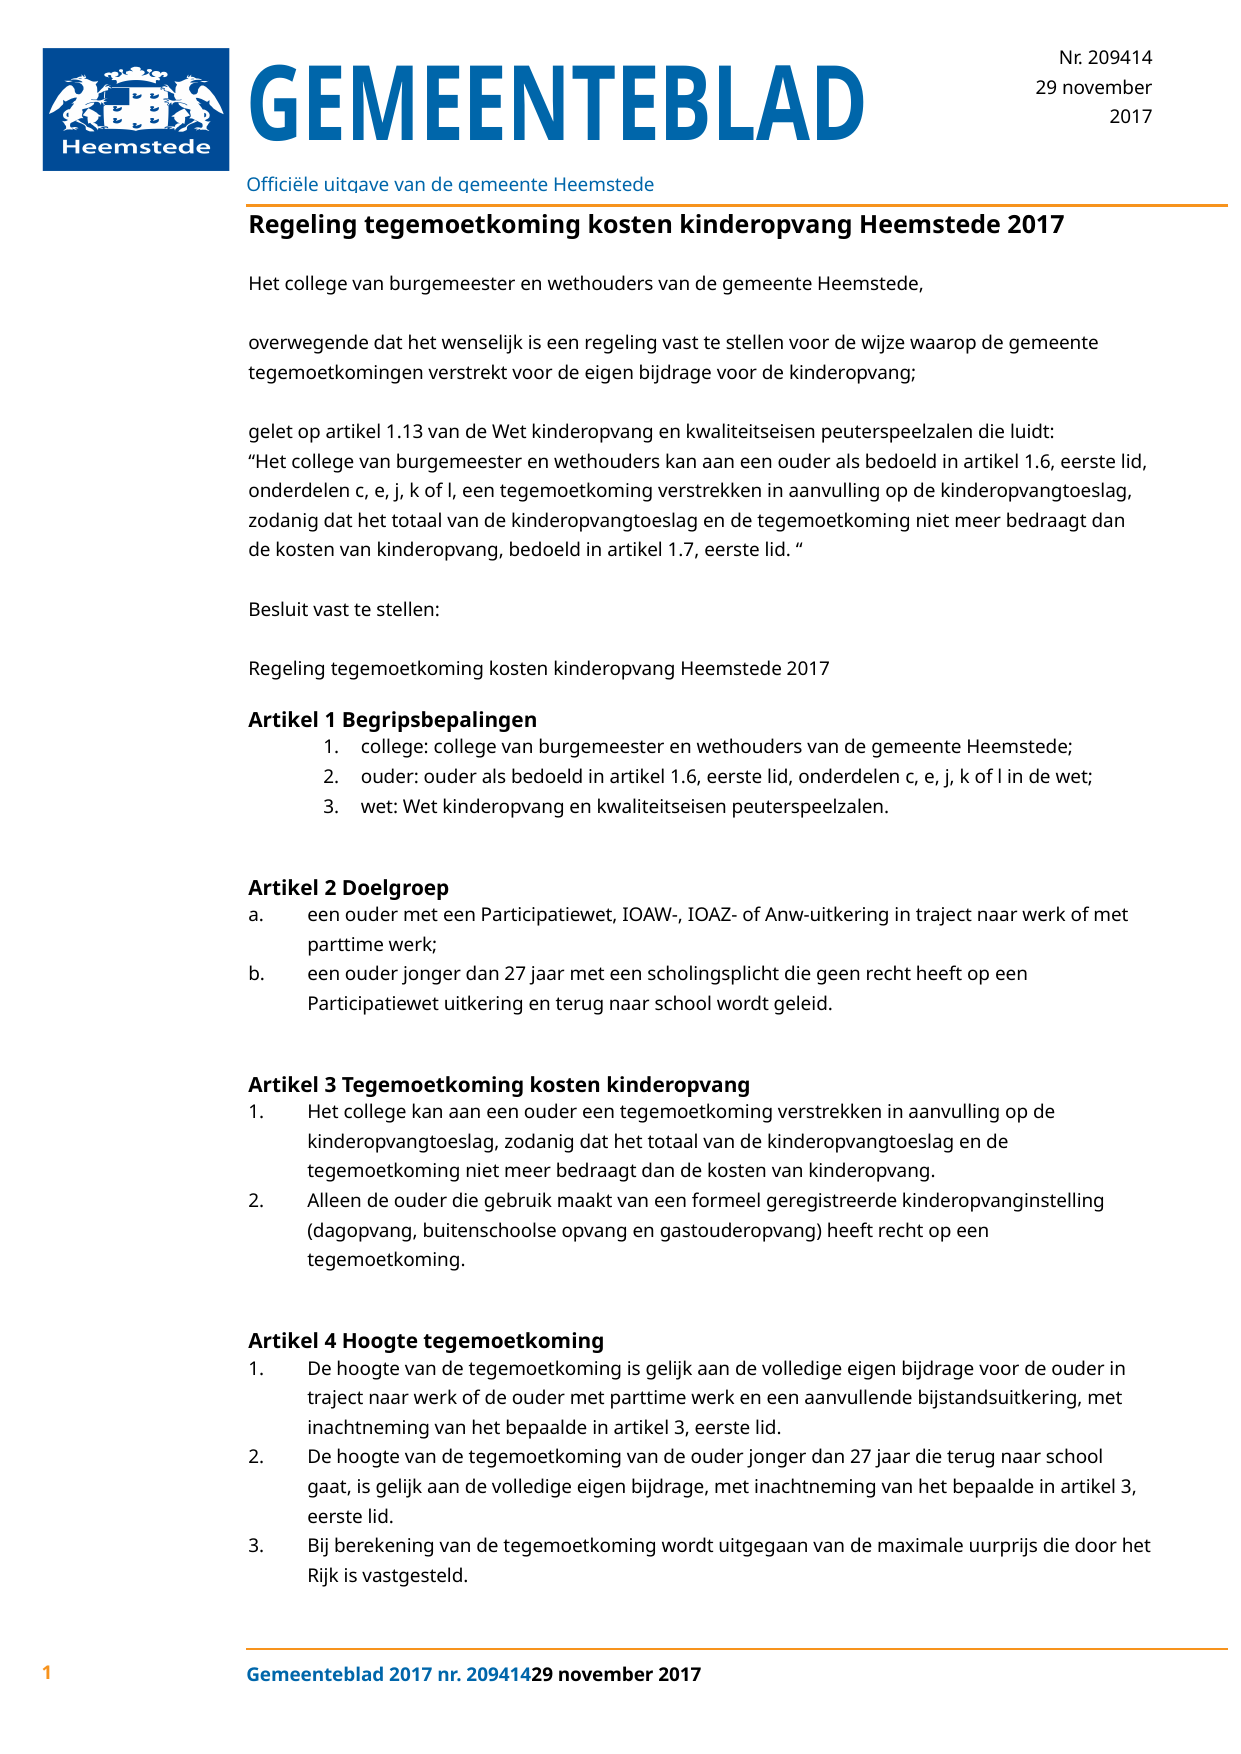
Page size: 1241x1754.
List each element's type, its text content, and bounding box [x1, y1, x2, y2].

list Alleen de ouder die gebruik maakt van een formeel geregistreerde kinderopvanginstelling (dagopvang, buitenschoolse opvang en gastouderopvang) heeft recht op een tegemoetkoming. [248, 1187, 1152, 1272]
text Besluit vast te stellen: [248, 596, 1152, 621]
list wet: Wet kinderopvang en kwaliteitseisen peuterspeelzalen. [323, 793, 1152, 819]
list Het college kan aan een ouder een tegemoetkoming verstrekken in aanvulling op de kinderopvangtoeslag, zodanig dat het totaal van de kinderopvangtoeslag en de tegemoetkoming niet meer bedraagt dan de kosten van kinderopvang. [248, 1098, 1152, 1183]
text overwegende dat het wenselijk is een regeling vast te stellen voor de wijze waarop de gemeente tegemoetkomingen verstrekt voor de eigen bijdrage voor de kinderopvang; [248, 329, 1152, 385]
list college: college van burgemeester en wethouders van de gemeente Heemstede; [323, 734, 1152, 759]
text gelet op artikel 1.13 van de Wet kinderopvang en kwaliteitseisen peuterspeelzalen die luidt: [248, 418, 1152, 444]
text Het college van burgemeester en wethouders van de gemeente Heemstede, [248, 270, 1152, 296]
text Artikel 2 Doelgroep [248, 873, 1152, 901]
text Artikel 4 Hoogte tegemoetkoming [248, 1326, 1152, 1355]
list ouder: ouder als bedoeld in artikel 1.6, eerste lid, onderdelen c, e, j, k of l in de wet; [323, 763, 1152, 789]
text “Het college van burgemeester en wethouders kan aan een ouder als bedoeld in artikel 1.6, eerste lid, onderdelen c, e, j, k of l, een tegemoetkoming verstrekken in aanvulling op de kinderopvangtoeslag, zodanig dat het totaal van de kinderopvangtoeslag en de tegemoetkoming niet meer bedraagt dan de kosten van kinderopvang, bedoeld in artikel 1.7, eerste lid. “ [248, 448, 1152, 562]
list een ouder jonger dan 27 jaar met een scholingsplicht die geen recht heeft op een Participatiewet uitkering en terug naar school wordt geleid. [248, 961, 1152, 1016]
text Artikel 1 Begripsbepalingen [248, 705, 1152, 734]
text Regeling tegemoetkoming kosten kinderopvang Heemstede 2017 [248, 207, 1152, 241]
list Bij berekening van de tegemoetkoming wordt uitgegaan van de maximale uurprijs die door het Rijk is vastgesteld. [248, 1532, 1152, 1588]
picture [41, 47, 231, 172]
text Artikel 3 Tegemoetkoming kosten kinderopvang [248, 1070, 1152, 1098]
text Regeling tegemoetkoming kosten kinderopvang Heemstede 2017 [248, 655, 1152, 681]
list De hoogte van de tegemoetkoming is gelijk aan de volledige eigen bijdrage voor de ouder in traject naar werk of de ouder met parttime werk en een aanvullende bijstandsuitkering, met inachtneming van het bepaalde in artikel 3, eerste lid. [248, 1355, 1152, 1440]
list De hoogte van de tegemoetkoming van de ouder jonger dan 27 jaar die terug naar school gaat, is gelijk aan de volledige eigen bijdrage, met inachtneming van het bepaalde in artikel 3, eerste lid. [248, 1444, 1152, 1528]
list een ouder met een Participatiewet, IOAW-, IOAZ- of Anw-uitkering in traject naar werk of met parttime werk; [248, 901, 1152, 957]
